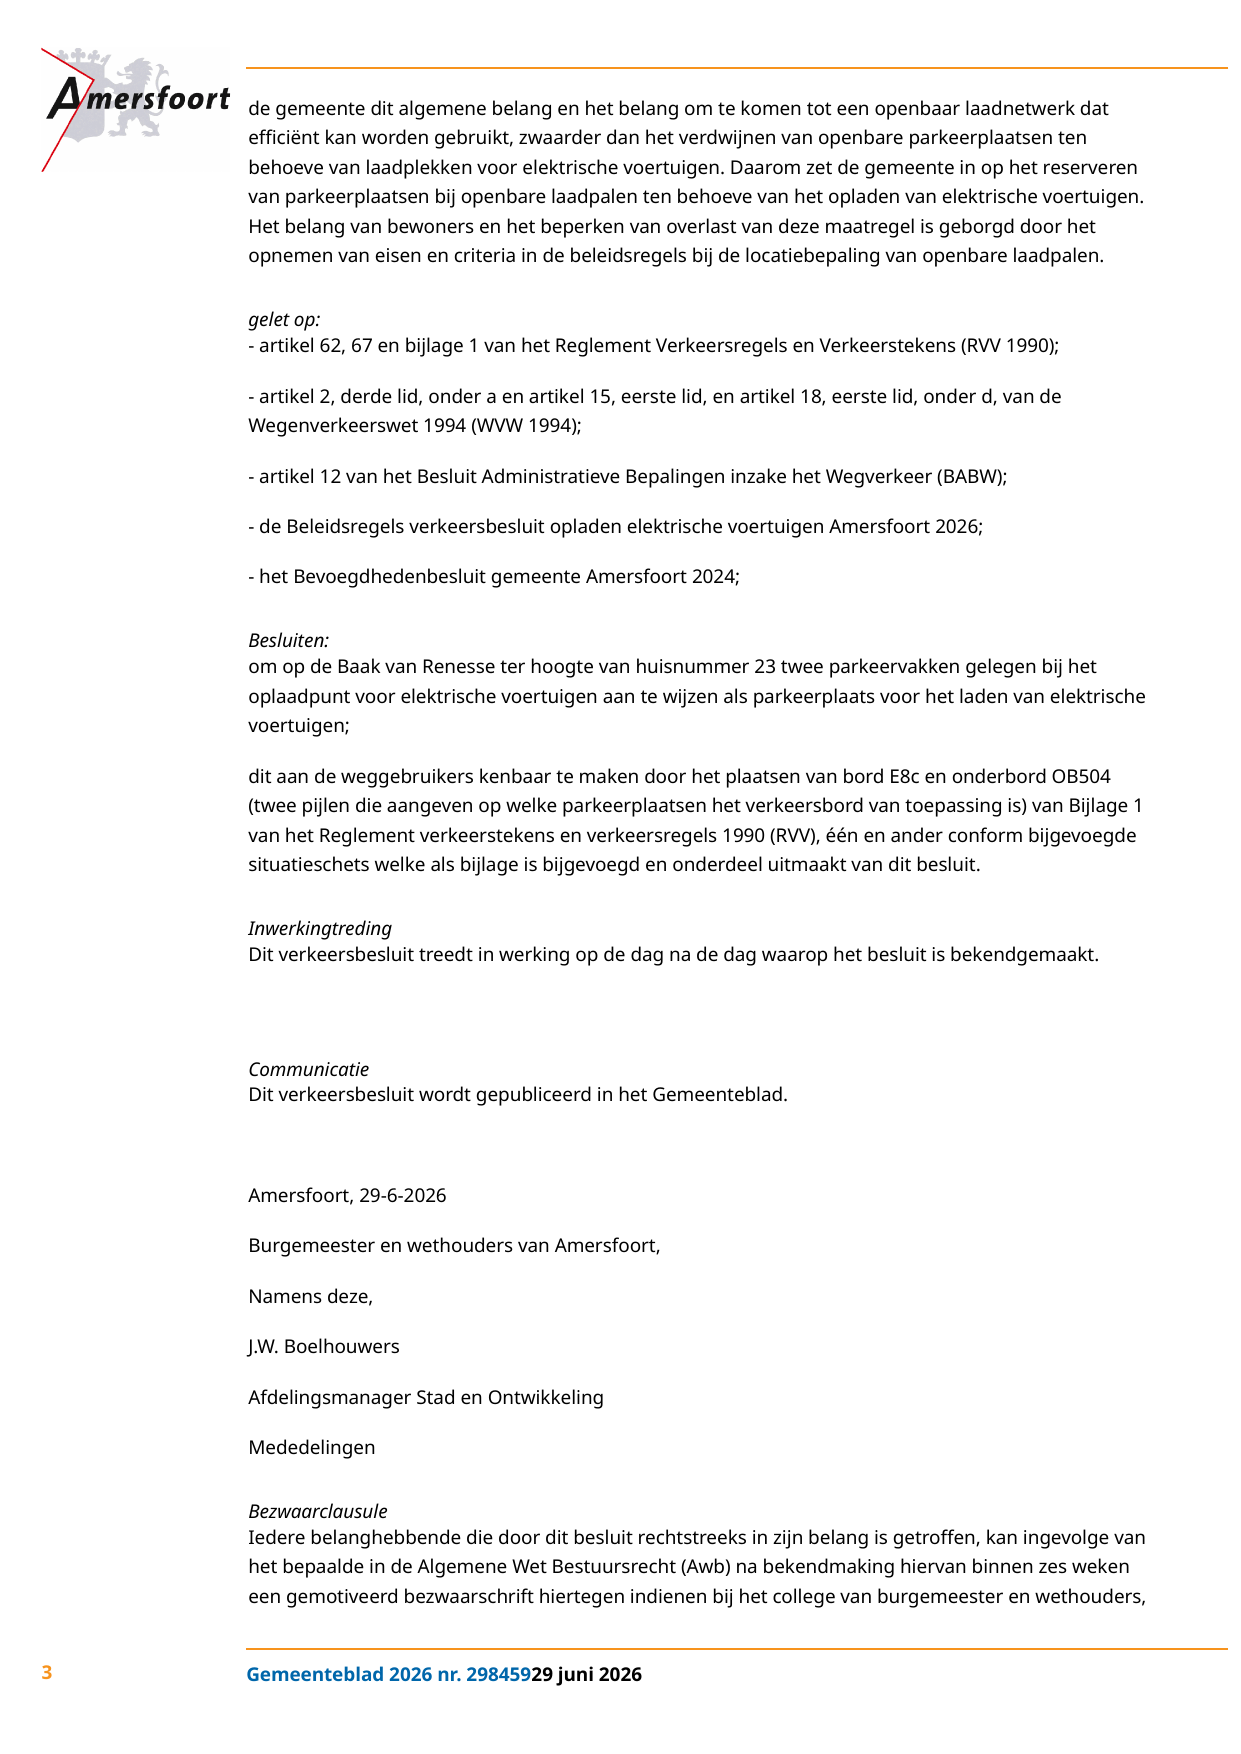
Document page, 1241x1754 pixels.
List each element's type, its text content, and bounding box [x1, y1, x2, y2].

text om op de Baak van Renesse ter hoogte van huisnummer 23 twee parkeervakken gelegen bij het oplaadpunt voor elektrische voertuigen aan te wijzen als parkeerplaats voor het laden van elektrische voertuigen; [248, 653, 1152, 738]
text Burgemeester en wethouders van Amersfoort, [248, 1233, 1152, 1258]
text - artikel 12 van het Besluit Administratieve Bepalingen inzake het Wegverkeer (BABW); [248, 463, 1152, 488]
text Iedere belanghebbende die door dit besluit rechtstreeks in zijn belang is getroffen, kan ingevolge van het bepaalde in de Algemene Wet Bestuursrecht (Awb) na bekendmaking hiervan binnen zes weken een gemotiveerd bezwaarschrift hiertegen indienen bij het college van burgemeester en wethouders, [248, 1524, 1152, 1609]
text Amersfoort, 29-6-2026 [248, 1182, 1152, 1208]
text dit aan de weggebruikers kenbaar te maken door het plaatsen van bord E8c en onderbord OB504 (twee pijlen die aangeven op welke parkeerplaatsen het verkeersbord van toepassing is) van Bijlage 1 van het Reglement verkeerstekens en verkeersregels 1990 (RVV), één en ander conform bijgevoegde situatieschets welke als bijlage is bijgevoegd en onderdeel uitmaakt van dit besluit. [248, 763, 1152, 877]
text Besluiten: [248, 628, 1152, 653]
text - artikel 62, 67 en bijlage 1 van het Reglement Verkeersregels en Verkeerstekens (RVV 1990); [248, 332, 1152, 358]
text Namens deze, [248, 1283, 1152, 1309]
text - het Bevoegdhedenbesluit gemeente Amersfoort 2024; [248, 564, 1152, 589]
text de gemeente dit algemene belang en het belang om te komen tot een openbaar laadnetwerk dat efficiënt kan worden gebruikt, zwaarder dan het verdwijnen van openbare parkeerplaatsen ten behoeve van laadplekken voor elektrische voertuigen. Daarom zet de gemeente in op het reserveren van parkeerplaatsen bij openbare laadpalen ten behoeve van het opladen van elektrische voertuigen. Het belang van bewoners en het beperken van overlast van deze maatregel is geborgd door het opnemen van eisen en criteria in de beleidsregels bij de locatiebepaling van openbare laadpalen. [248, 95, 1152, 268]
text Dit verkeersbesluit treedt in werking op de dag na de dag waarop het besluit is bekendgemaakt. [248, 941, 1152, 967]
text J.W. Boelhouwers [248, 1333, 1152, 1359]
text - artikel 2, derde lid, onder a en artikel 15, eerste lid, en artikel 18, eerste lid, onder d, van de Wegenverkeerswet 1994 (WVW 1994); [248, 383, 1152, 438]
text Dit verkeersbesluit wordt gepubliceerd in het Gemeenteblad. [248, 1081, 1152, 1107]
text Bezwaarclausule [248, 1498, 1152, 1524]
text Communicatie [248, 1056, 1152, 1081]
text gelet op: [248, 307, 1152, 332]
text - de Beleidsregels verkeersbesluit opladen elektrische voertuigen Amersfoort 2026; [248, 513, 1152, 539]
text Inwerkingtreding [248, 916, 1152, 941]
text Afdelingsmanager Stad en Ontwikkeling [248, 1384, 1152, 1410]
text Mededelingen [248, 1434, 1152, 1460]
picture [41, 47, 231, 172]
